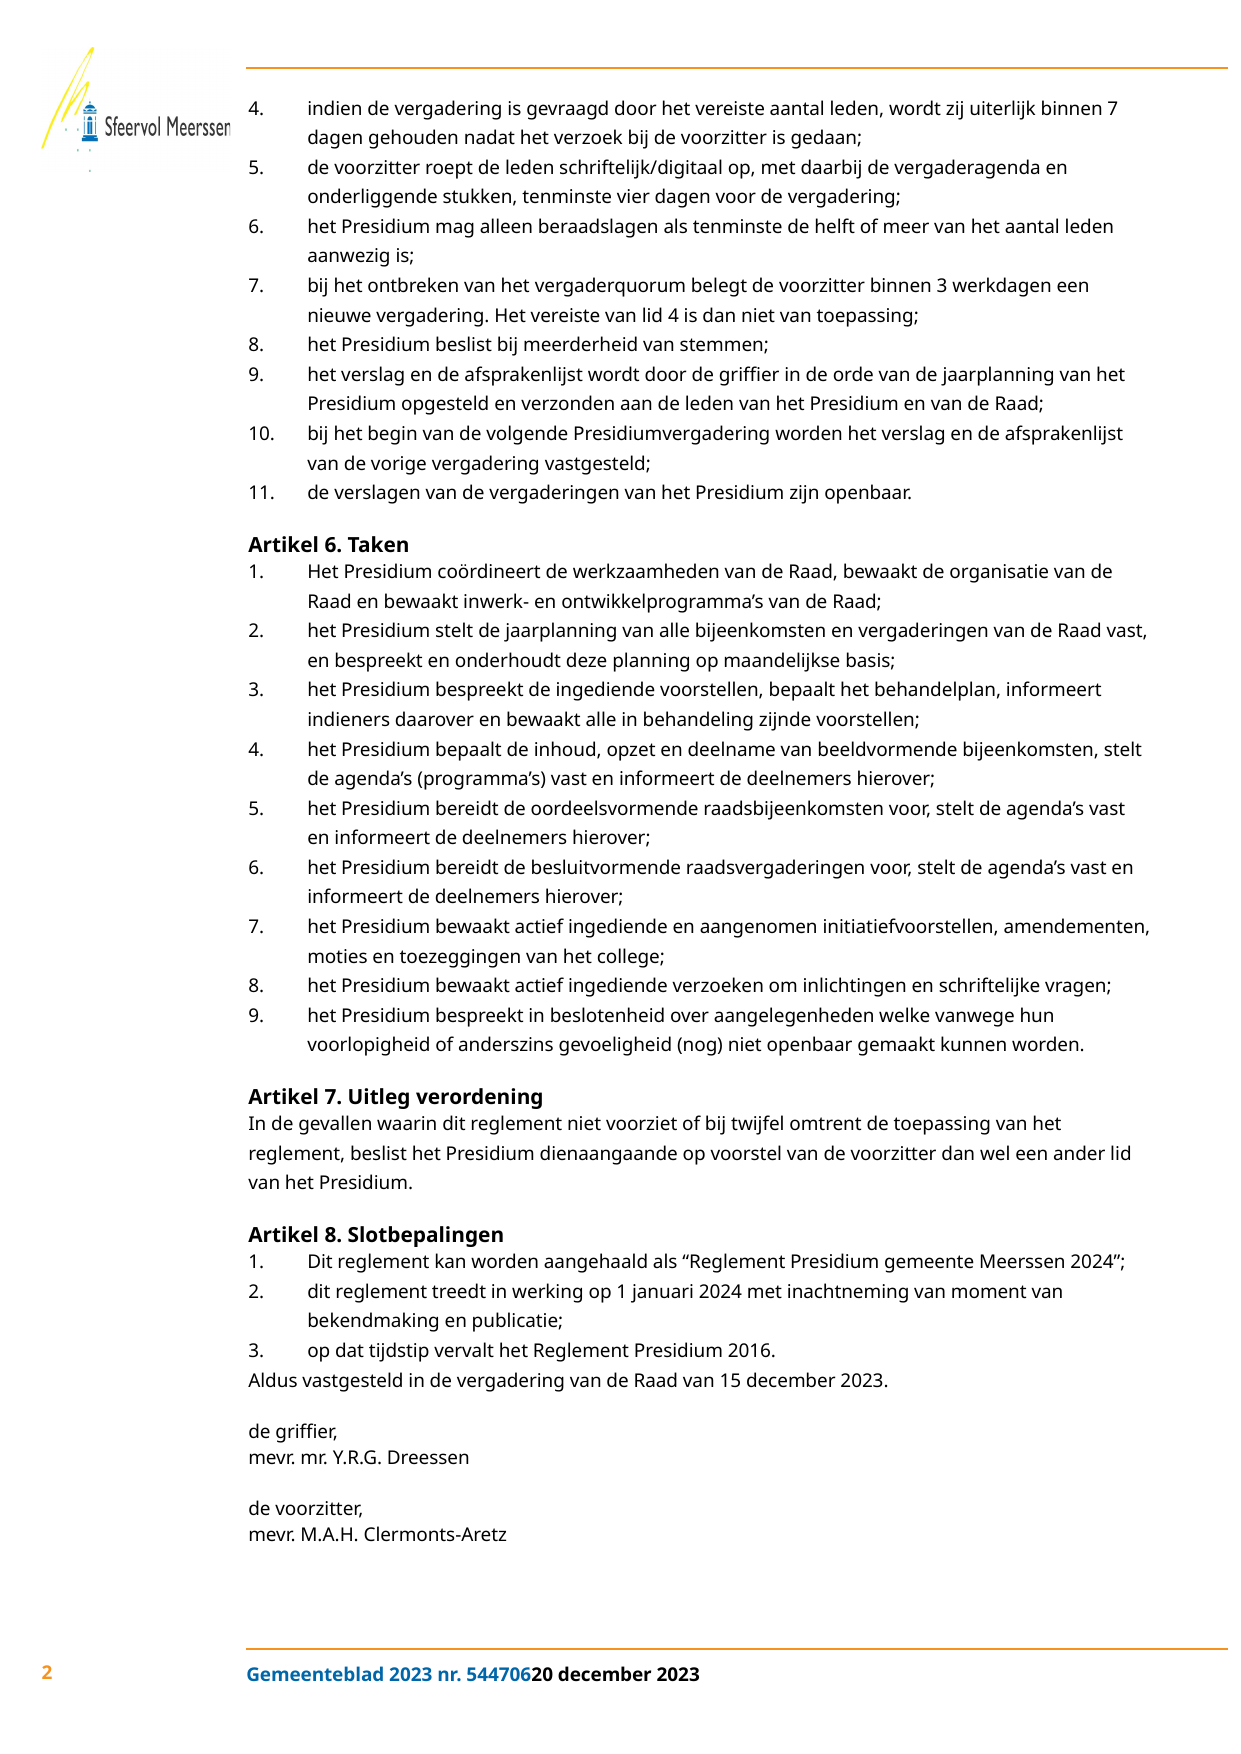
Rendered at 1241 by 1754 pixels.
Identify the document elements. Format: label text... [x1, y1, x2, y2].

list Dit reglement kan worden aangehaald als “Reglement Presidium gemeente Meerssen 2024”; [248, 1248, 1152, 1274]
list Het Presidium coördineert de werkzaamheden van de Raad, bewaakt de organisatie van de Raad en bewaakt inwerk- en ontwikkelprogramma’s van de Raad; [248, 558, 1152, 613]
text Artikel 6. Taken [248, 530, 1152, 558]
list het Presidium bepaalt de inhoud, opzet en deelname van beeldvormende bijeenkomsten, stelt de agenda’s (programma’s) vast en informeert de deelnemers hierover; [248, 736, 1152, 791]
list het Presidium bewaakt actief ingediende verzoeken om inlichtingen en schriftelijke vragen; [248, 972, 1152, 998]
list het Presidium bewaakt actief ingediende en aangenomen initiatiefvoorstellen, amendementen, moties en toezeggingen van het college; [248, 913, 1152, 968]
text Artikel 7. Uitleg verordening [248, 1082, 1152, 1110]
picture [41, 47, 231, 172]
list het Presidium bespreekt de ingediende voorstellen, bepaalt het behandelplan, informeert indieners daarover en bewaakt alle in behandeling zijnde voorstellen; [248, 677, 1152, 732]
list dit reglement treedt in werking op 1 januari 2024 met inachtneming van moment van bekendmaking en publicatie; [248, 1278, 1152, 1333]
list de verslagen van de vergaderingen van het Presidium zijn openbaar. [248, 479, 1152, 505]
list op dat tijdstip vervalt het Reglement Presidium 2016. [248, 1337, 1152, 1363]
text Aldus vastgesteld in de vergadering van de Raad van 15 december 2023. [248, 1367, 1152, 1392]
list het Presidium bespreekt in beslotenheid over aangelegenheden welke vanwege hun voorlopigheid of anderszins gevoeligheid (nog) niet openbaar gemaakt kunnen worden. [248, 1002, 1152, 1057]
text de griffier, [248, 1418, 1152, 1444]
list indien de vergadering is gevraagd door het vereiste aantal leden, wordt zij uiterlijk binnen 7 dagen gehouden nadat het verzoek bij de voorzitter is gedaan; [248, 95, 1152, 150]
text mevr. M.A.H. Clermonts-Aretz [248, 1521, 1152, 1547]
list bij het ontbreken van het vergaderquorum belegt de voorzitter binnen 3 werkdagen een nieuwe vergadering. Het vereiste van lid 4 is dan niet van toepassing; [248, 272, 1152, 328]
text mevr. mr. Y.R.G. Dreessen [248, 1444, 1152, 1470]
text Artikel 8. Slotbepalingen [248, 1220, 1152, 1248]
list het Presidium beslist bij meerderheid van stemmen; [248, 331, 1152, 357]
list de voorzitter roept de leden schriftelijk/digitaal op, met daarbij de vergaderagenda en onderliggende stukken, tenminste vier dagen voor de vergadering; [248, 154, 1152, 209]
list bij het begin van de volgende Presidiumvergadering worden het verslag en de afsprakenlijst van de vorige vergadering vastgesteld; [248, 420, 1152, 476]
list het verslag en de afsprakenlijst wordt door de griffier in de orde van de jaarplanning van het Presidium opgesteld en verzonden aan de leden van het Presidium en van de Raad; [248, 361, 1152, 416]
list het Presidium stelt de jaarplanning van alle bijeenkomsten en vergaderingen van de Raad vast, en bespreekt en onderhoudt deze planning op maandelijkse basis; [248, 617, 1152, 673]
text de voorzitter, [248, 1495, 1152, 1521]
list het Presidium bereidt de besluitvormende raadsvergaderingen voor, stelt de agenda’s vast en informeert de deelnemers hierover; [248, 854, 1152, 909]
list het Presidium bereidt de oordeelsvormende raadsbijeenkomsten voor, stelt de agenda’s vast en informeert de deelnemers hierover; [248, 795, 1152, 850]
list het Presidium mag alleen beraadslagen als tenminste de helft of meer van het aantal leden aanwezig is; [248, 213, 1152, 268]
text In de gevallen waarin dit reglement niet voorziet of bij twijfel omtrent de toepassing van het reglement, beslist het Presidium dienaangaande op voorstel van de voorzitter dan wel een ander lid van het Presidium. [248, 1110, 1152, 1195]
